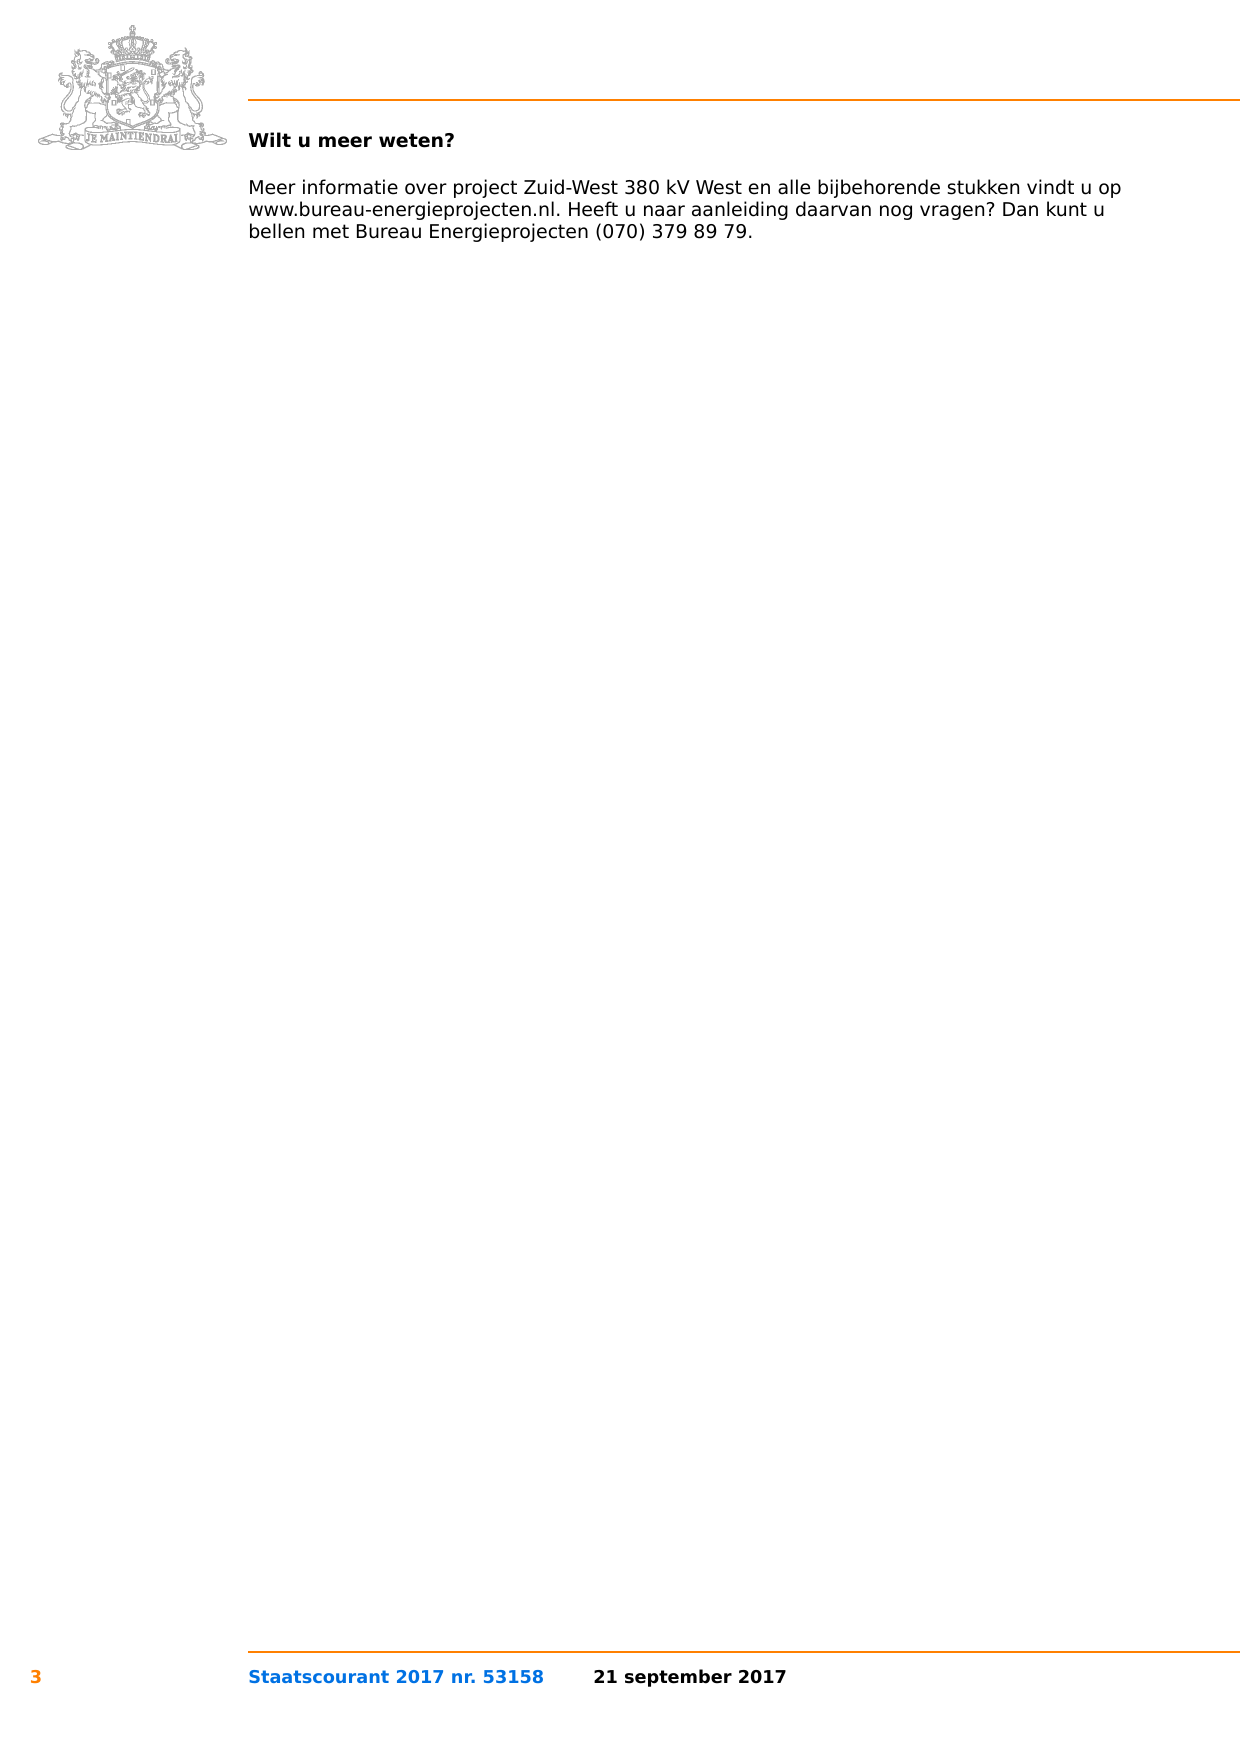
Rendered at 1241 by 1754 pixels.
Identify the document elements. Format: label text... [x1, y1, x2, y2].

subtitle Wilt u meer weten? [248, 130, 1163, 152]
text Meer informatie over project Zuid-West 380 kV West en alle bijbehorende stukken vindt u op www.bureau-energieprojecten.nl. Heeft u naar aanleiding daarvan nog vragen? Dan kunt u bellen met Bureau Energieprojecten (070) 379 89 79. [248, 177, 1163, 243]
picture [38, 25, 227, 150]
